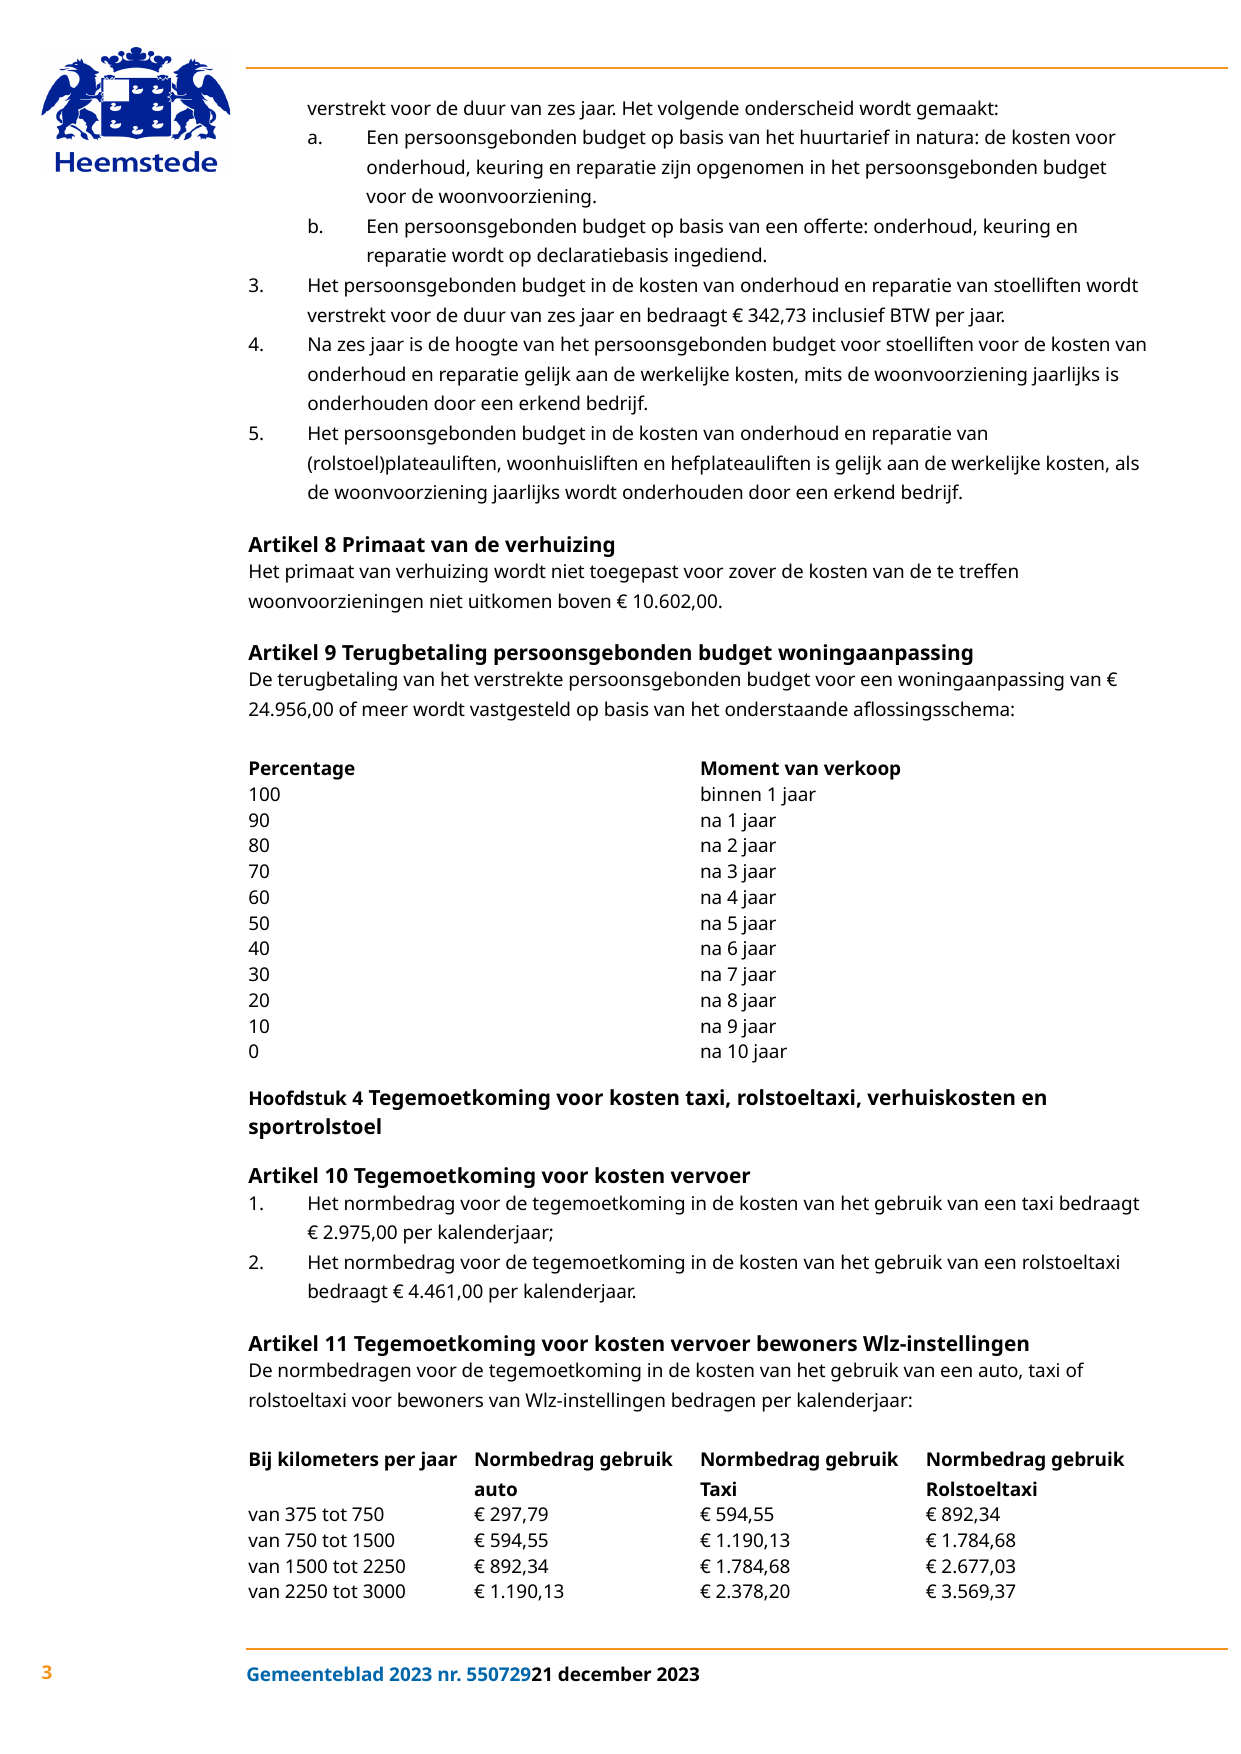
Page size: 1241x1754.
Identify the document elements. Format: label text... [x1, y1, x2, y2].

table_cell 40 [248, 936, 700, 961]
list Het normbedrag voor de tegemoetkoming in de kosten van het gebruik van een taxi bedraagt € 2.975,00 per kalenderjaar; [248, 1190, 1152, 1245]
list Een persoonsgebonden budget op basis van een offerte: onderhoud, keuring en reparatie wordt op declaratiebasis ingediend. [307, 213, 1152, 268]
list Het persoonsgebonden budget in de kosten van onderhoud en reparatie van stoelliften wordt verstrekt voor de duur van zes jaar en bedraagt € 342,73 inclusief BTW per jaar. [248, 272, 1152, 328]
table_cell na 1 jaar [700, 807, 1152, 833]
table_cell van 375 tot 750 [248, 1501, 474, 1527]
table_cell 60 [248, 884, 700, 910]
table_cell € 1.190,13 [700, 1527, 926, 1553]
table_cell na 8 jaar [700, 987, 1152, 1013]
table_cell na 10 jaar [700, 1039, 1152, 1064]
text De normbedragen voor de tegemoetkoming in de kosten van het gebruik van een auto, taxi of rolstoeltaxi voor bewoners van Wlz-instellingen bedragen per kalenderjaar: [248, 1357, 1152, 1413]
table_cell € 1.784,68 [926, 1527, 1152, 1553]
table_cell 10 [248, 1013, 700, 1038]
table_cell € 1.784,68 [700, 1553, 926, 1579]
text Artikel 9 Terugbetaling persoonsgebonden budget woningaanpassing [248, 638, 1152, 667]
table_cell 30 [248, 961, 700, 987]
table_header Normbedrag gebruik Rolstoeltaxi [926, 1446, 1152, 1501]
list verstrekt voor de duur van zes jaar. Het volgende onderscheid wordt gemaakt: [248, 95, 1152, 121]
table_header Normbedrag gebruik auto [474, 1446, 700, 1501]
table_cell na 3 jaar [700, 859, 1152, 884]
table_cell na 5 jaar [700, 910, 1152, 936]
table_cell € 594,55 [474, 1527, 700, 1553]
table_cell van 750 tot 1500 [248, 1527, 474, 1553]
text Hoofdstuk 4 Tegemoetkoming voor kosten taxi, rolstoeltaxi, verhuiskosten en sportrolstoel [248, 1083, 1152, 1140]
table_cell 80 [248, 833, 700, 858]
table_cell € 3.569,37 [926, 1579, 1152, 1604]
table_cell 100 [248, 781, 700, 807]
table_cell na 9 jaar [700, 1013, 1152, 1038]
table_cell 50 [248, 910, 700, 936]
picture [41, 47, 231, 172]
table_cell € 2.677,03 [926, 1553, 1152, 1579]
text Het primaat van verhuizing wordt niet toegepast voor zover de kosten van de te treffen woonvoorzieningen niet uitkomen boven € 10.602,00. [248, 558, 1152, 613]
text De terugbetaling van het verstrekte persoonsgebonden budget voor een woningaanpassing van € 24.956,00 of meer wordt vastgesteld op basis van het onderstaande aflossingsschema: [248, 667, 1152, 722]
table_cell € 1.190,13 [474, 1579, 700, 1604]
table_cell 20 [248, 987, 700, 1013]
list Een persoonsgebonden budget op basis van het huurtarief in natura: de kosten voor onderhoud, keuring en reparatie zijn opgenomen in het persoonsgebonden budget voor de woonvoorziening. [307, 124, 1152, 209]
table_cell 90 [248, 807, 700, 833]
table_header Percentage [248, 756, 700, 781]
table_cell € 594,55 [700, 1501, 926, 1527]
table_cell 70 [248, 859, 700, 884]
table_cell 0 [248, 1039, 700, 1064]
table_cell van 1500 tot 2250 [248, 1553, 474, 1579]
table_cell binnen 1 jaar [700, 781, 1152, 807]
table_cell € 297,79 [474, 1501, 700, 1527]
table_cell van 2250 tot 3000 [248, 1579, 474, 1604]
table_header Moment van verkoop [700, 756, 1152, 781]
table_cell na 6 jaar [700, 936, 1152, 961]
table_cell na 4 jaar [700, 884, 1152, 910]
table_cell € 892,34 [474, 1553, 700, 1579]
list Na zes jaar is de hoogte van het persoonsgebonden budget voor stoelliften voor de kosten van onderhoud en reparatie gelijk aan de werkelijke kosten, mits de woonvoorziening jaarlijks is onderhouden door een erkend bedrijf. [248, 331, 1152, 416]
table_cell na 2 jaar [700, 833, 1152, 858]
table_header Bij kilometers per jaar [248, 1446, 474, 1501]
text Artikel 11 Tegemoetkoming voor kosten vervoer bewoners Wlz-instellingen [248, 1329, 1152, 1357]
table_cell na 7 jaar [700, 961, 1152, 987]
text Artikel 10 Tegemoetkoming voor kosten vervoer [248, 1161, 1152, 1190]
text Artikel 8 Primaat van de verhuizing [248, 530, 1152, 558]
list Het normbedrag voor de tegemoetkoming in de kosten van het gebruik van een rolstoeltaxi bedraagt € 4.461,00 per kalenderjaar. [248, 1249, 1152, 1304]
table_cell € 892,34 [926, 1501, 1152, 1527]
list Het persoonsgebonden budget in de kosten van onderhoud en reparatie van (rolstoel)plateauliften, woonhuisliften en hefplateauliften is gelijk aan de werkelijke kosten, als de woonvoorziening jaarlijks wordt onderhouden door een erkend bedrijf. [248, 420, 1152, 505]
table_header Normbedrag gebruik Taxi [700, 1446, 926, 1501]
table_cell € 2.378,20 [700, 1579, 926, 1604]
